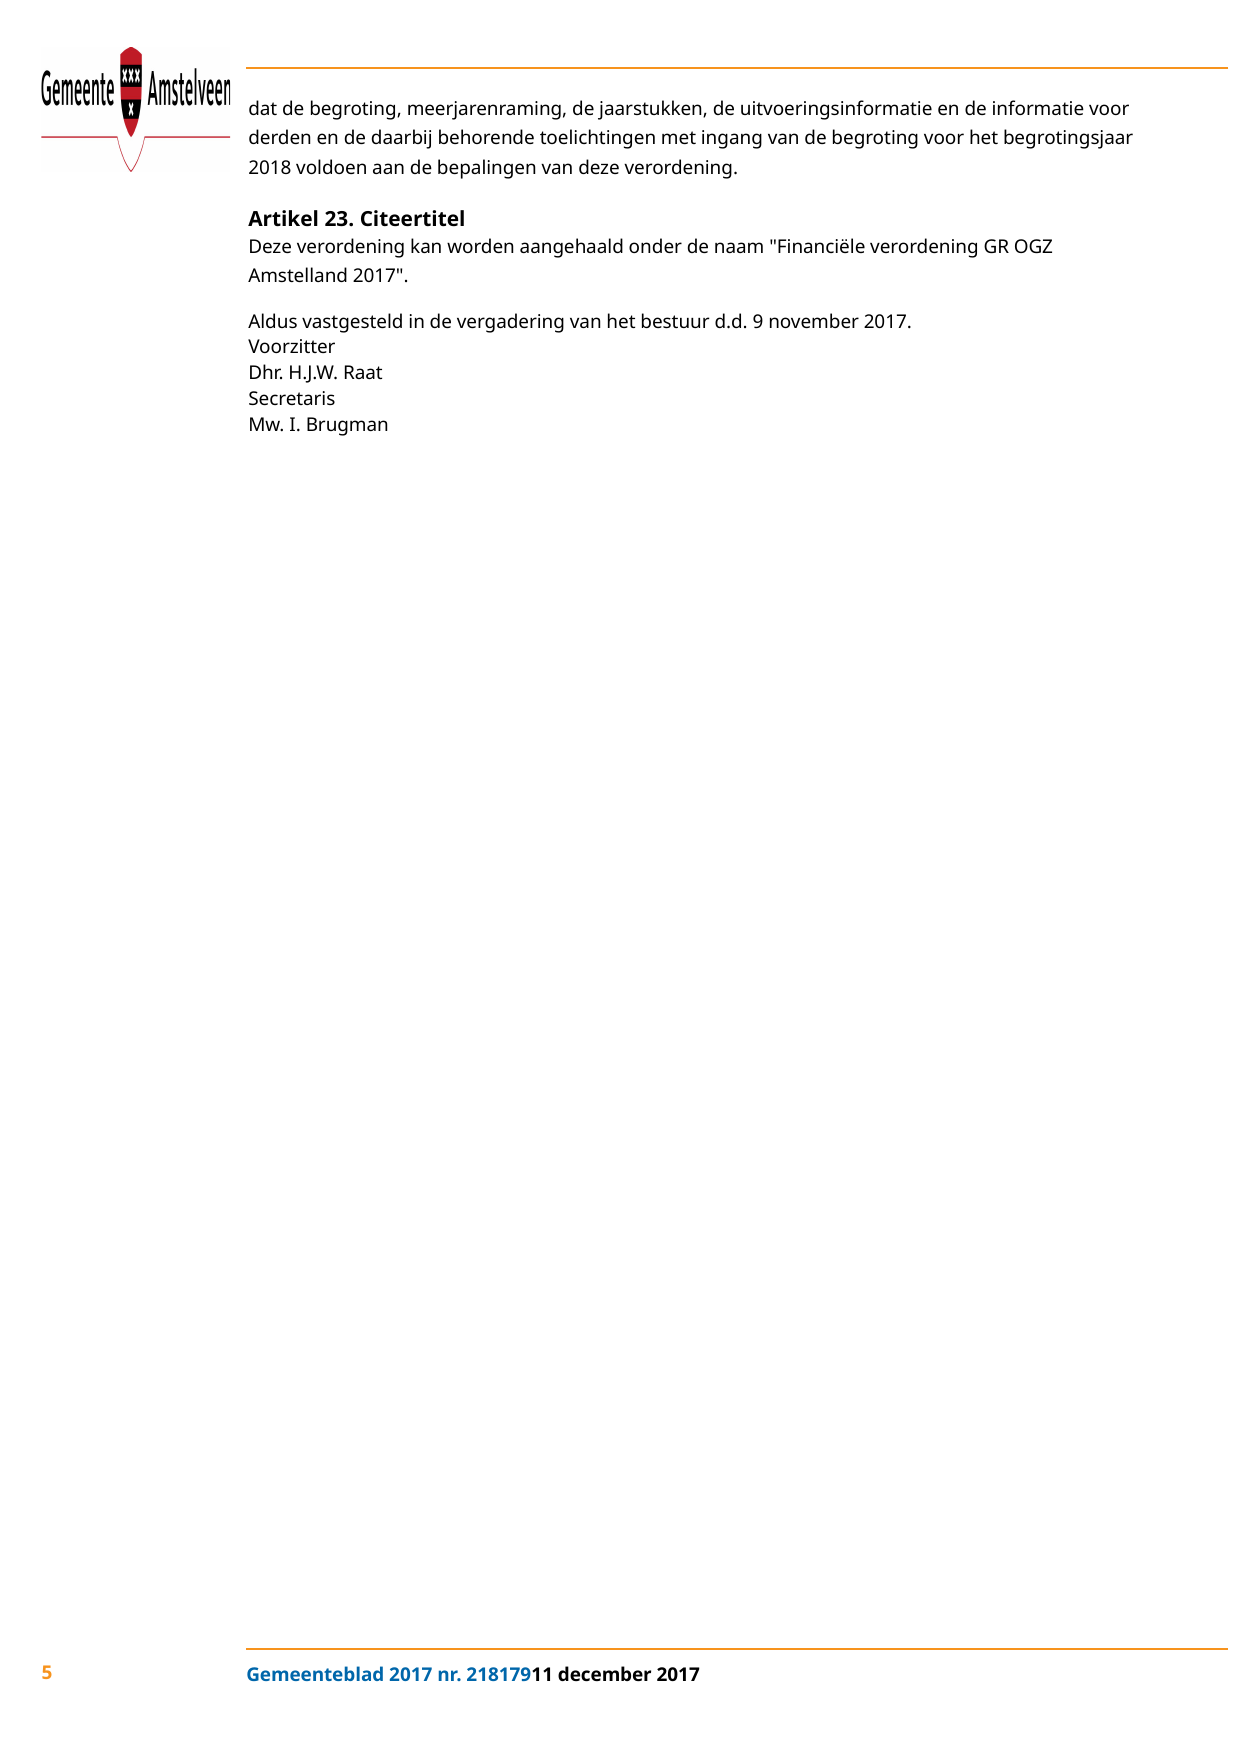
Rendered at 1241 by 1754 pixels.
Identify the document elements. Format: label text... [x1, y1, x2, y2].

text Secretaris [248, 385, 1152, 411]
text Aldus vastgesteld in de vergadering van het bestuur d.d. 9 november 2017. [248, 308, 1152, 334]
text Voorzitter [248, 334, 1152, 359]
picture [41, 47, 231, 172]
text Deze verordening kan worden aangehaald onder de naam "Financiële verordening GR OGZ Amstelland 2017". [248, 233, 1152, 288]
text Dhr. H.J.W. Raat [248, 359, 1152, 385]
text Artikel 23. Citeertitel [248, 204, 1152, 233]
text Mw. I. Brugman [248, 411, 1152, 437]
text dat de begroting, meerjarenraming, de jaarstukken, de uitvoeringsinformatie en de informatie voor derden en de daarbij behorende toelichtingen met ingang van de begroting voor het begrotingsjaar 2018 voldoen aan de bepalingen van deze verordening. [248, 95, 1152, 180]
